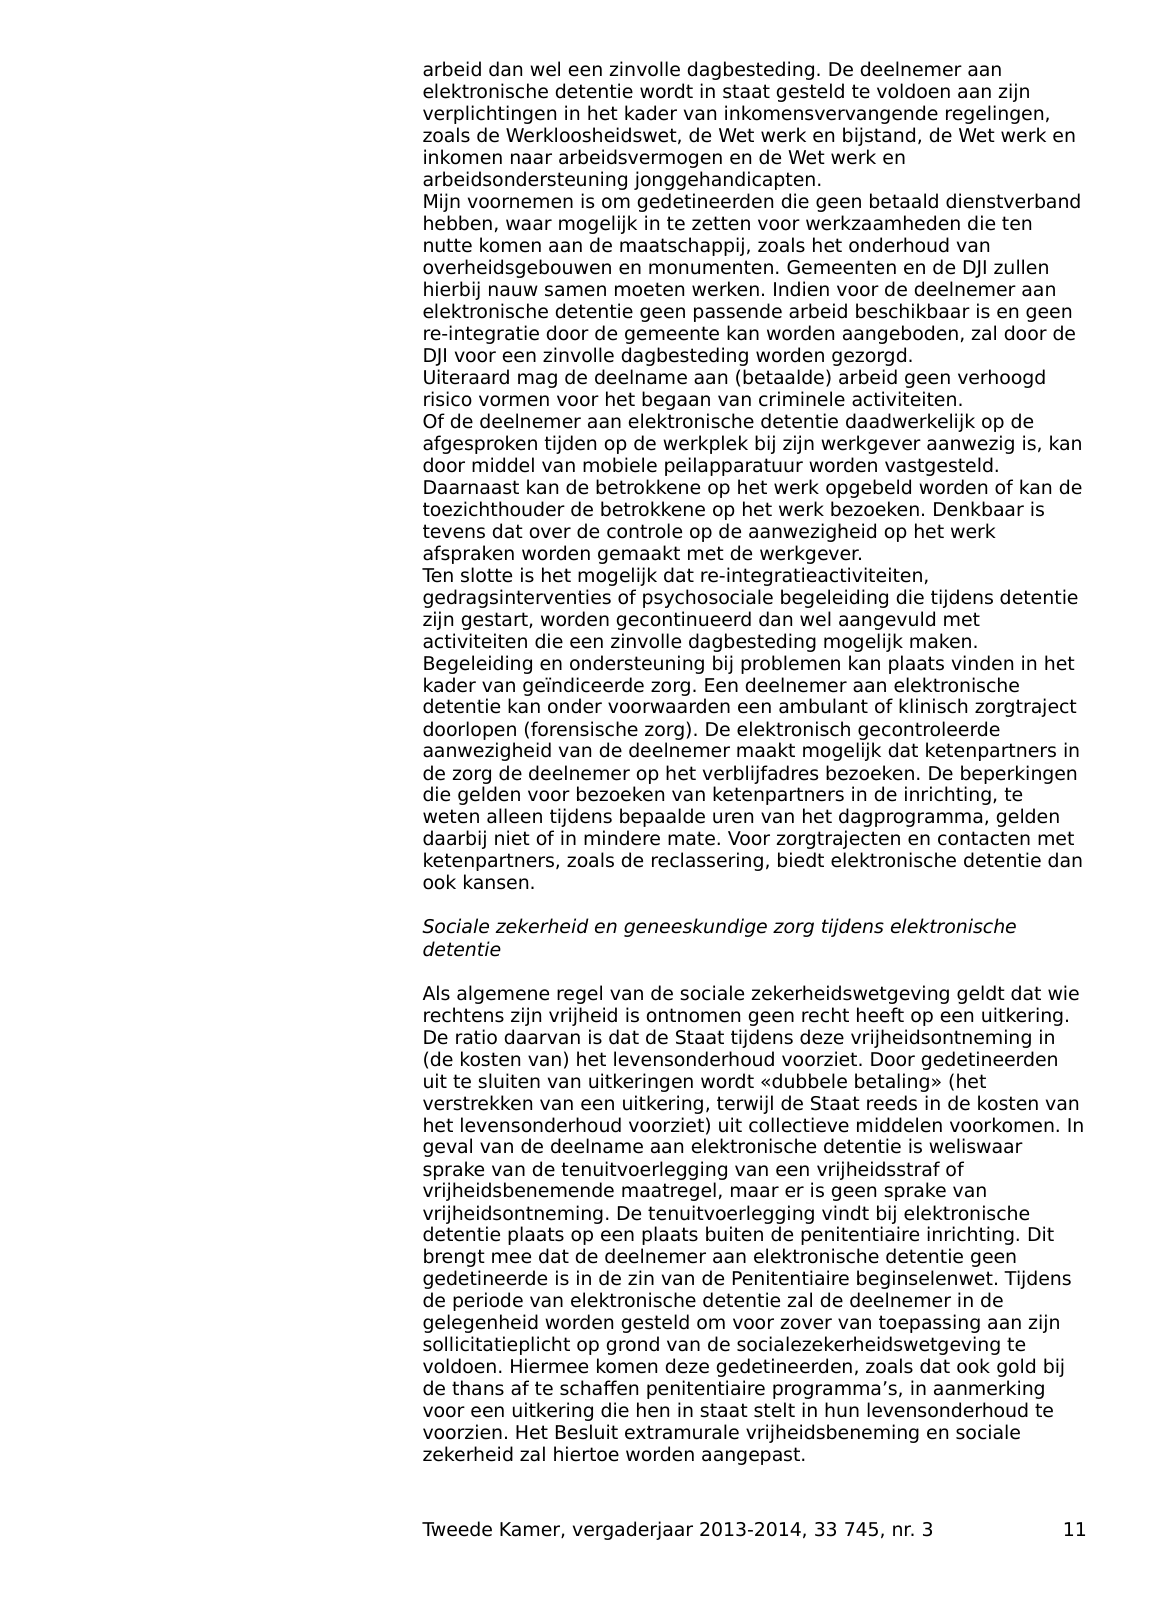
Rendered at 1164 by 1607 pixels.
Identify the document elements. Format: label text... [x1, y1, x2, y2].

subtitle Sociale zekerheid en geneeskundige zorg tijdens elektronische detentie [422, 916, 1087, 960]
text arbeid dan wel een zinvolle dagbesteding. De deelnemer aan elektronische detentie wordt in staat gesteld te voldoen aan zijn verplichtingen in het kader van inkomensvervangende regelingen, zoals de Werkloosheidswet, de Wet werk en bijstand, de Wet werk en inkomen naar arbeidsvermogen en de Wet werk en arbeidsondersteuning jonggehandicapten. [422, 59, 1087, 191]
text Ten slotte is het mogelijk dat re-integratieactiviteiten, gedragsinterventies of psychosociale begeleiding die tijdens detentie zijn gestart, worden gecontinueerd dan wel aangevuld met activiteiten die een zinvolle dagbesteding mogelijk maken. Begeleiding en ondersteuning bij problemen kan plaats vinden in het kader van geïndiceerde zorg. Een deelnemer aan elektronische detentie kan onder voorwaarden een ambulant of klinisch zorgtraject doorlopen (forensische zorg). De elektronisch gecontroleerde aanwezigheid van de deelnemer maakt mogelijk dat ketenpartners in de zorg de deelnemer op het verblijfadres bezoeken. De beperkingen die gelden voor bezoeken van ketenpartners in de inrichting, te weten alleen tijdens bepaalde uren van het dagprogramma, gelden daarbij niet of in mindere mate. Voor zorgtrajecten en contacten met ketenpartners, zoals de reclassering, biedt elektronische detentie dan ook kansen. [422, 564, 1087, 894]
text Als algemene regel van de sociale zekerheidswetgeving geldt dat wie rechtens zijn vrijheid is ontnomen geen recht heeft op een uitkering. De ratio daarvan is dat de Staat tijdens deze vrijheidsontneming in (de kosten van) het levensonderhoud voorziet. Door gedetineerden uit te sluiten van uitkeringen wordt «dubbele betaling» (het verstrekken van een uitkering, terwijl de Staat reeds in de kosten van het levensonderhoud voorziet) uit collectieve middelen voorkomen. In geval van de deelname aan elektronische detentie is weliswaar sprake van de tenuitvoerlegging van een vrijheidsstraf of vrijheidsbenemende maatregel, maar er is geen sprake van vrijheidsontneming. De tenuitvoerlegging vindt bij elektronische detentie plaats op een plaats buiten de penitentiaire inrichting. Dit brengt mee dat de deelnemer aan elektronische detentie geen gedetineerde is in de zin van de Penitentiaire beginselenwet. Tijdens de periode van elektronische detentie zal de deelnemer in de gelegenheid worden gesteld om voor zover van toepassing aan zijn sollicitatieplicht op grond van de socialezekerheidswetgeving te voldoen. Hiermee komen deze gedetineerden, zoals dat ook gold bij de thans af te schaffen penitentiaire programma’s, in aanmerking voor een uitkering die hen in staat stelt in hun levensonderhoud te voorzien. Het Besluit extramurale vrijheidsbeneming en sociale zekerheid zal hiertoe worden aangepast. [422, 983, 1087, 1466]
text Of de deelnemer aan elektronische detentie daadwerkelijk op de afgesproken tijden op de werkplek bij zijn werkgever aanwezig is, kan door middel van mobiele peilapparatuur worden vastgesteld. Daarnaast kan de betrokkene op het werk opgebeld worden of kan de toezichthouder de betrokkene op het werk bezoeken. Denkbaar is tevens dat over de controle op de aanwezigheid op het werk afspraken worden gemaakt met de werkgever. [422, 411, 1087, 564]
text Uiteraard mag de deelname aan (betaalde) arbeid geen verhoogd risico vormen voor het begaan van criminele activiteiten. [422, 367, 1087, 411]
text Mijn voornemen is om gedetineerden die geen betaald dienstverband hebben, waar mogelijk in te zetten voor werkzaamheden die ten nutte komen aan de maatschappij, zoals het onderhoud van overheidsgebouwen en monumenten. Gemeenten en de DJI zullen hierbij nauw samen moeten werken. Indien voor de deelnemer aan elektronische detentie geen passende arbeid beschikbaar is en geen re-integratie door de gemeente kan worden aangeboden, zal door de DJI voor een zinvolle dagbesteding worden gezorgd. [422, 191, 1087, 367]
